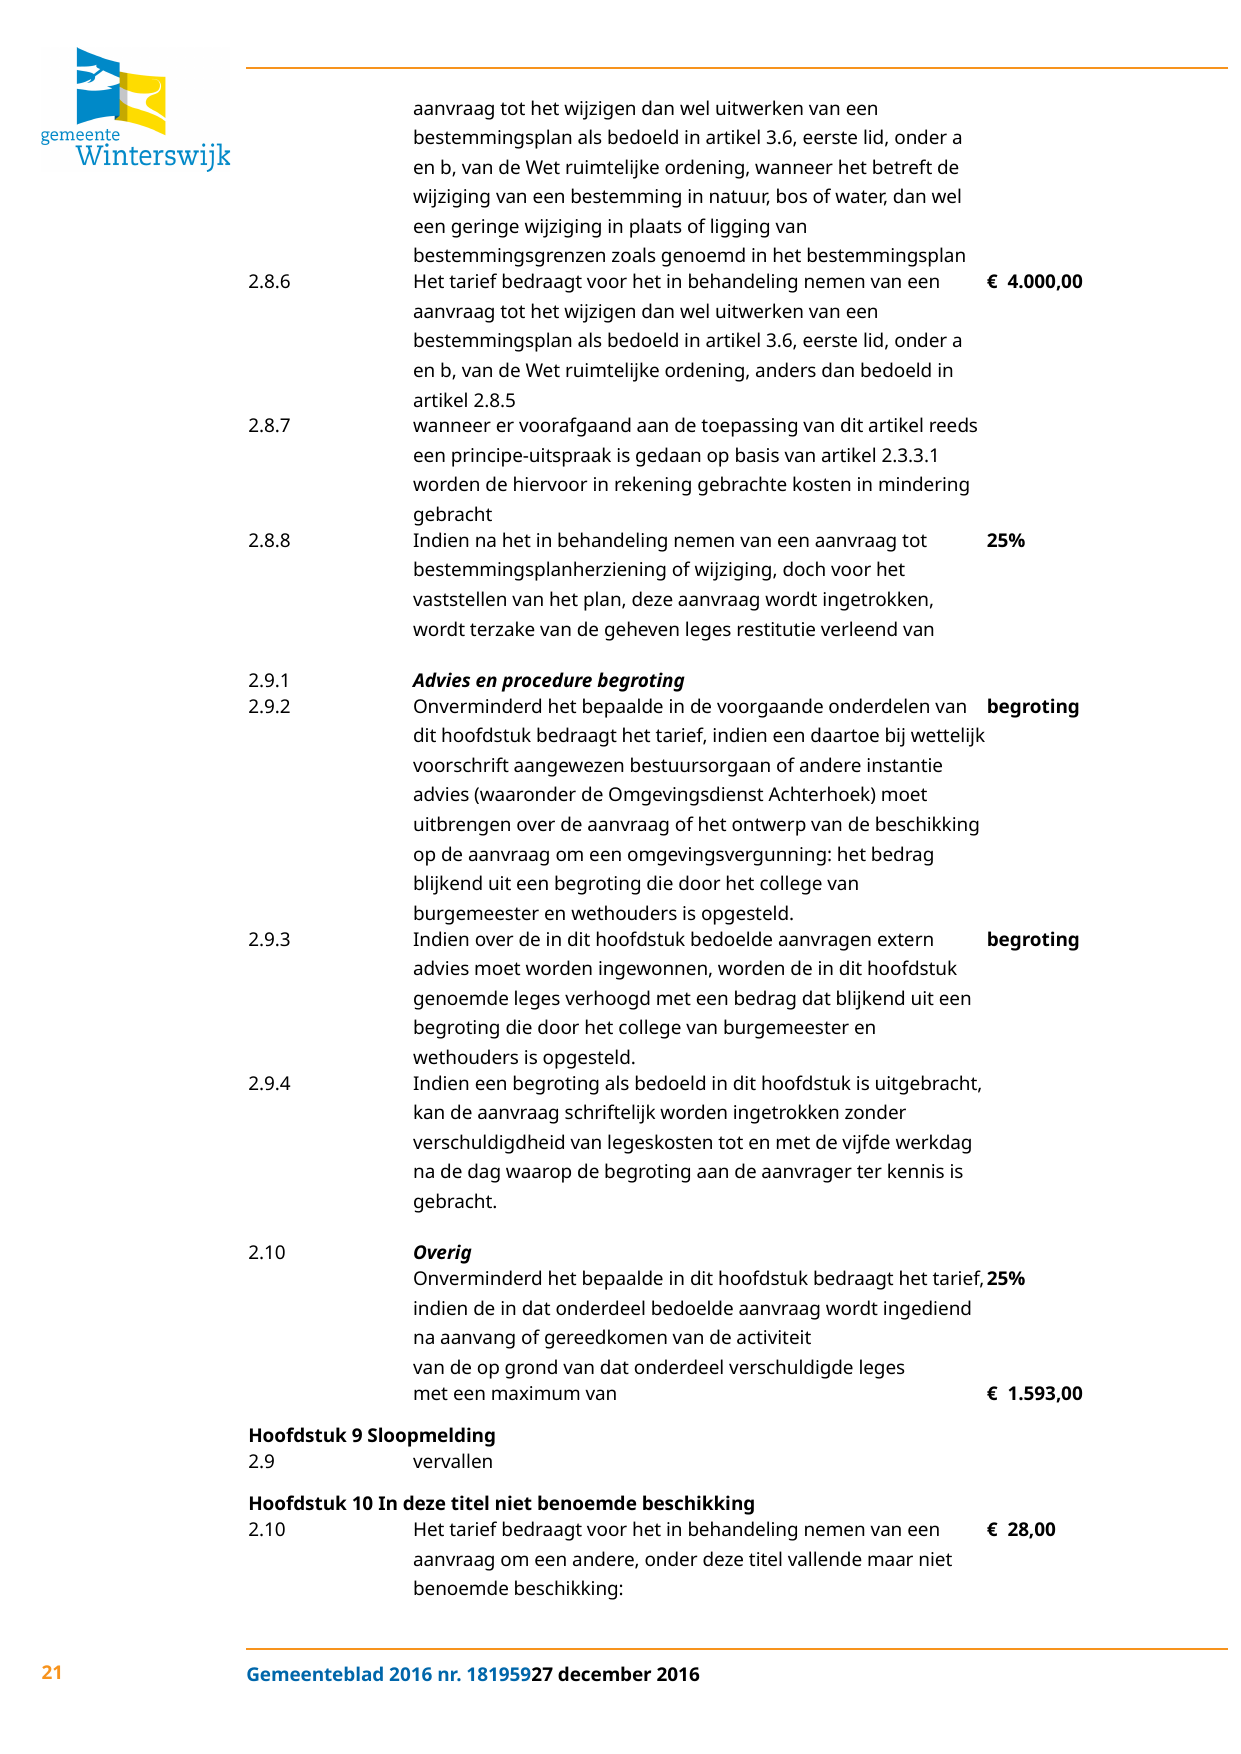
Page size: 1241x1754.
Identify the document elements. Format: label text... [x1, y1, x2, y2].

table_header 2.9 [248, 1448, 413, 1474]
table_cell € 4.000,00 [987, 269, 1152, 412]
table_cell [248, 95, 413, 268]
text Hoofdstuk 9 Sloopmelding [248, 1422, 1152, 1448]
table_cell [987, 95, 1152, 268]
table_cell [413, 641, 987, 667]
table_cell Het tarief bedraagt voor het in behandeling nemen van een aanvraag tot het wijzigen dan wel uitwerken van een bestemmingsplan als bedoeld in artikel 3.6, eerste lid, onder a en b, van de Wet ruimtelijke ordening, anders dan bedoeld in artikel 2.8.5 [413, 269, 987, 412]
table_cell Overig [413, 1240, 987, 1265]
table_cell 2.8.7 [248, 413, 413, 527]
table_cell 2.9.4 [248, 1070, 413, 1214]
table_cell Indien een begroting als bedoeld in dit hoofdstuk is uitgebracht, kan de aanvraag schriftelijk worden ingetrokken zonder verschuldigdheid van legeskosten tot en met de vijfde werkdag na de dag waarop de begroting aan de aanvrager ter kennis is gebracht. [413, 1070, 987, 1214]
table_cell wanneer er voorafgaand aan de toepassing van dit artikel reeds een principe-uitspraak is gedaan op basis van artikel 2.3.3.1 worden de hiervoor in rekening gebrachte kosten in mindering gebracht [413, 413, 987, 527]
table_header [987, 1448, 1152, 1474]
table_cell [413, 1214, 987, 1239]
table_header Het tarief bedraagt voor het in behandeling nemen van een aanvraag om een andere, onder deze titel vallende maar niet benoemde beschikking: [413, 1516, 987, 1601]
table_cell aanvraag tot het wijzigen dan wel uitwerken van een bestemmingsplan als bedoeld in artikel 3.6, eerste lid, onder a en b, van de Wet ruimtelijke ordening, wanneer het betreft de wijziging van een bestemming in natuur, bos of water, dan wel een geringe wijziging in plaats of ligging van bestemmingsgrenzen zoals genoemd in het bestemmingsplan [413, 95, 987, 268]
table_cell met een maximum van [413, 1380, 987, 1406]
table_cell Indien over de in dit hoofdstuk bedoelde aanvragen extern advies moet worden ingewonnen, worden de in dit hoofdstuk genoemde leges verhoogd met een bedrag dat blijkend uit een begroting die door het college van burgemeester en wethouders is opgesteld. [413, 926, 987, 1070]
picture [41, 47, 231, 172]
table_cell [987, 667, 1152, 693]
table_cell 2.9.3 [248, 926, 413, 1070]
table_cell 2.9.2 [248, 693, 413, 926]
table_cell [987, 1240, 1152, 1265]
table_cell [248, 1265, 413, 1380]
table_cell Advies en procedure begroting [413, 667, 987, 693]
table_cell [987, 1214, 1152, 1239]
table_cell Indien na het in behandeling nemen van een aanvraag tot bestemmingsplanherziening of wijziging, doch voor het vaststellen van het plan, deze aanvraag wordt ingetrokken, wordt terzake van de geheven leges restitutie verleend van [413, 527, 987, 641]
table_header 2.10 [248, 1516, 413, 1601]
table_cell € 1.593,00 [987, 1380, 1152, 1406]
table_header € 28,00 [987, 1516, 1152, 1601]
table_cell [248, 641, 413, 667]
table_cell [987, 641, 1152, 667]
table_cell 25% [987, 527, 1152, 641]
table_cell begroting [987, 693, 1152, 926]
table_cell Onverminderd het bepaalde in dit hoofdstuk bedraagt het tarief, indien de in dat onderdeel bedoelde aanvraag wordt ingediend na aanvang of gereedkomen van de activiteit van de op grond van dat onderdeel verschuldigde leges [413, 1265, 987, 1380]
table_cell 2.9.1 [248, 667, 413, 693]
table_cell [248, 1214, 413, 1239]
table_cell 2.8.8 [248, 527, 413, 641]
table_cell [987, 413, 1152, 527]
table_cell 2.10 [248, 1240, 413, 1265]
table_cell 25% [987, 1265, 1152, 1380]
table_cell [248, 1380, 413, 1406]
table_header vervallen [413, 1448, 987, 1474]
table_cell Onverminderd het bepaalde in de voorgaande onderdelen van dit hoofdstuk bedraagt het tarief, indien een daartoe bij wettelijk voorschrift aangewezen bestuursorgaan of andere instantie advies (waaronder de Omgevingsdienst Achterhoek) moet uitbrengen over de aanvraag of het ontwerp van de beschikking op de aanvraag om een omgevingsvergunning: het bedrag blijkend uit een begroting die door het college van burgemeester en wethouders is opgesteld. [413, 693, 987, 926]
picture [225, 153, 231, 162]
table_cell 2.8.6 [248, 269, 413, 412]
table_cell begroting [987, 926, 1152, 1070]
text Hoofdstuk 10 In deze titel niet benoemde beschikking [248, 1491, 1152, 1516]
table_cell [987, 1070, 1152, 1214]
